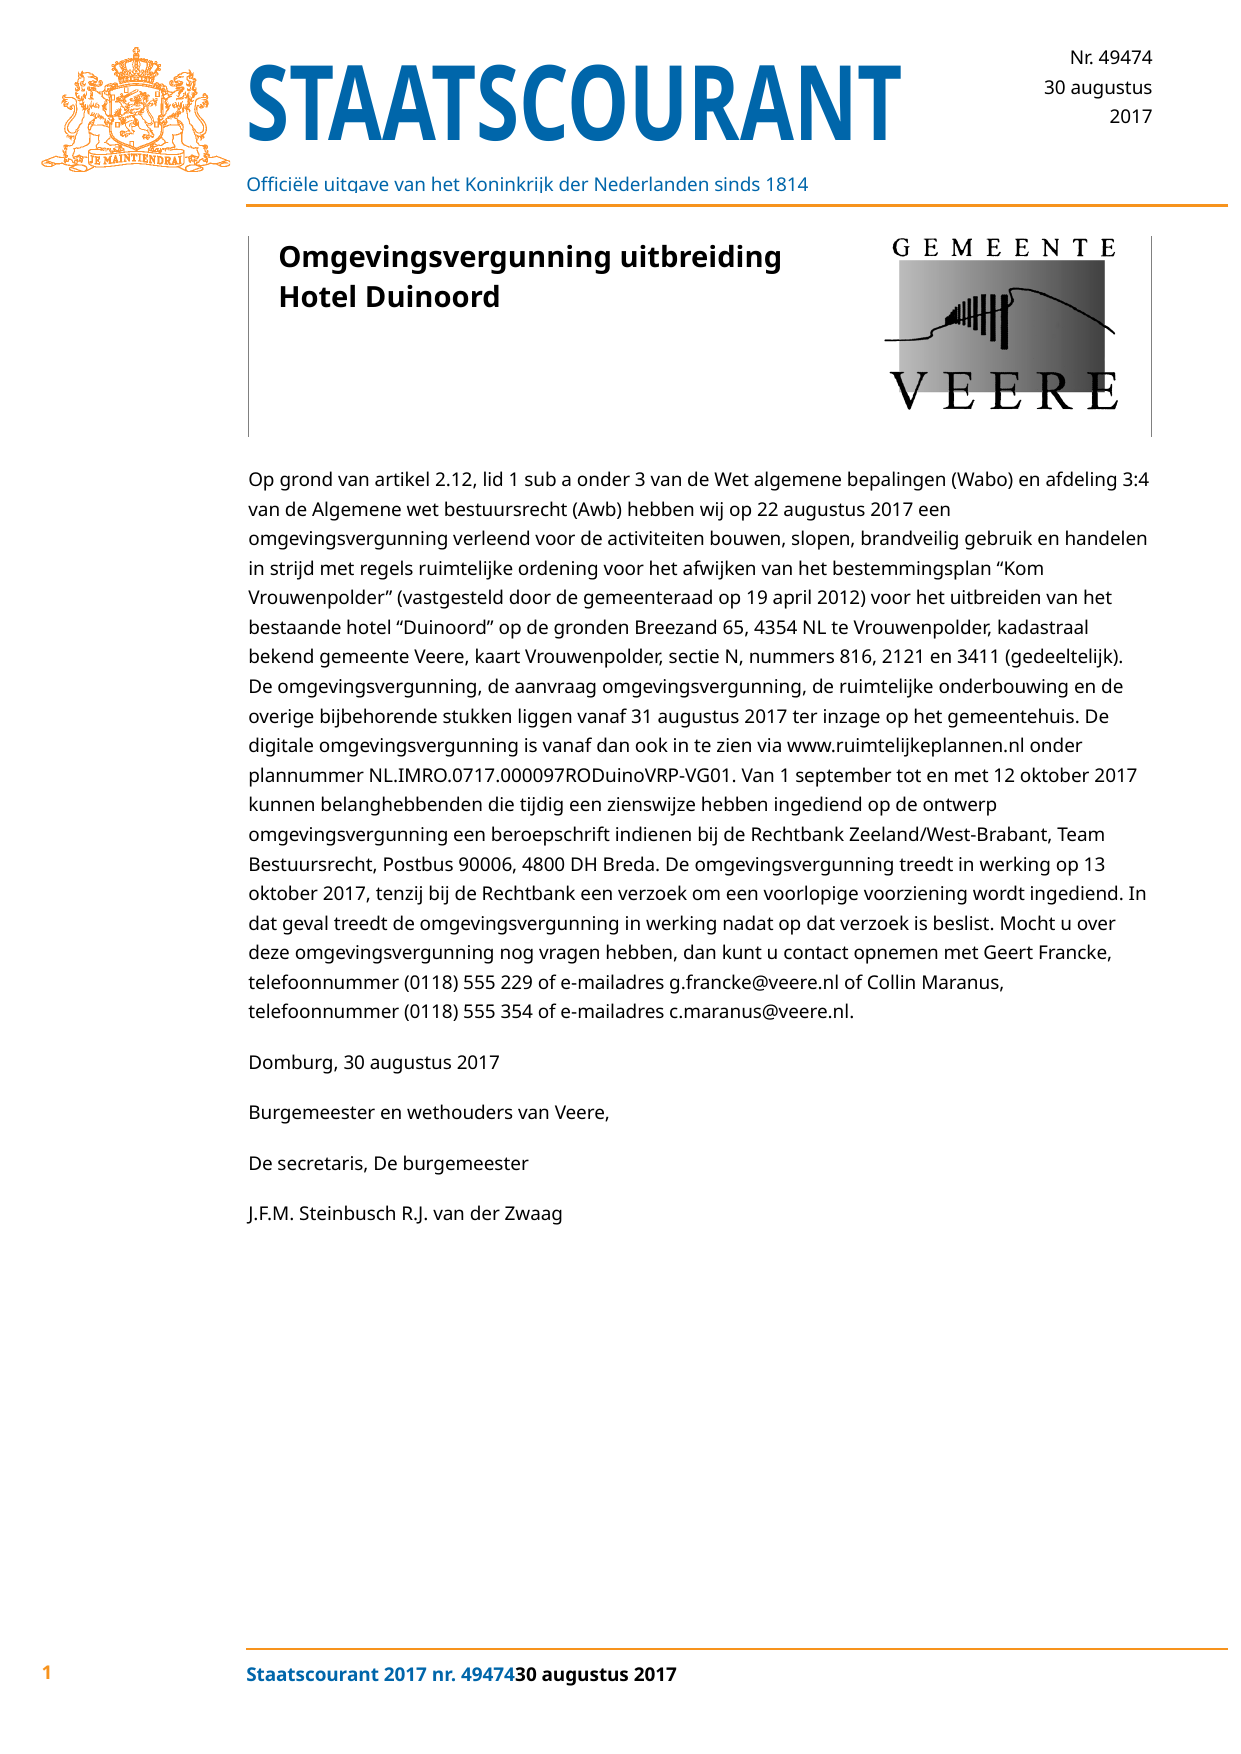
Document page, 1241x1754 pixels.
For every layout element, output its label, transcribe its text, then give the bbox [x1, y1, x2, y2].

text Op grond van artikel 2.12, lid 1 sub a onder 3 van de Wet algemene bepalingen (Wabo) en afdeling 3:4 van de Algemene wet bestuursrecht (Awb) hebben wij op 22 augustus 2017 een omgevingsvergunning verleend voor de activiteiten bouwen, slopen, brandveilig gebruik en handelen in strijd met regels ruimtelijke ordening voor het afwijken van het bestemmingsplan “Kom Vrouwenpolder” (vastgesteld door de gemeenteraad op 19 april 2012) voor het uitbreiden van het bestaande hotel “Duinoord” op de gronden Breezand 65, 4354 NL te Vrouwenpolder, kadastraal bekend gemeente Veere, kaart Vrouwenpolder, sectie N, nummers 816, 2121 en 3411 (gedeeltelijk). De omgevingsvergunning, de aanvraag omgevingsvergunning, de ruimtelijke onderbouwing en de overige bijbehorende stukken liggen vanaf 31 augustus 2017 ter inzage op het gemeentehuis. De digitale omgevingsvergunning is vanaf dan ook in te zien via www.ruimtelijkeplannen.nl onder plannummer NL.IMRO.0717.000097RODuinoVRP-VG01. Van 1 september tot en met 12 oktober 2017 kunnen belanghebbenden die tijdig een zienswijze hebben ingediend op de ontwerp omgevingsvergunning een beroepschrift indienen bij de Rechtbank Zeeland/West-Brabant, Team Bestuursrecht, Postbus 90006, 4800 DH Breda. De omgevingsvergunning treedt in werking op 13 oktober 2017, tenzij bij de Rechtbank een verzoek om een voorlopige voorziening wordt ingediend. In dat geval treedt de omgevingsvergunning in werking nadat op dat verzoek is beslist. Mocht u over deze omgevingsvergunning nog vragen hebben, dan kunt u contact opnemen met Geert Francke, telefoonnummer (0118) 555 229 of e-mailadres g.francke@veere.nl of Collin Maranus, telefoonnummer (0118) 555 354 of e-mailadres c.maranus@veere.nl. [248, 466, 1152, 1024]
text Burgemeester en wethouders van Veere, [248, 1099, 1152, 1125]
picture [882, 236, 1119, 411]
text J.F.M. Steinbusch R.J. van der Zwaag [248, 1200, 1152, 1226]
table_header [850, 236, 1151, 437]
table_header Omgevingsvergunning uitbreiding Hotel Duinoord [249, 236, 850, 437]
picture [41, 47, 231, 172]
text Domburg, 30 augustus 2017 [248, 1049, 1152, 1075]
text De secretaris, De burgemeester [248, 1150, 1152, 1176]
